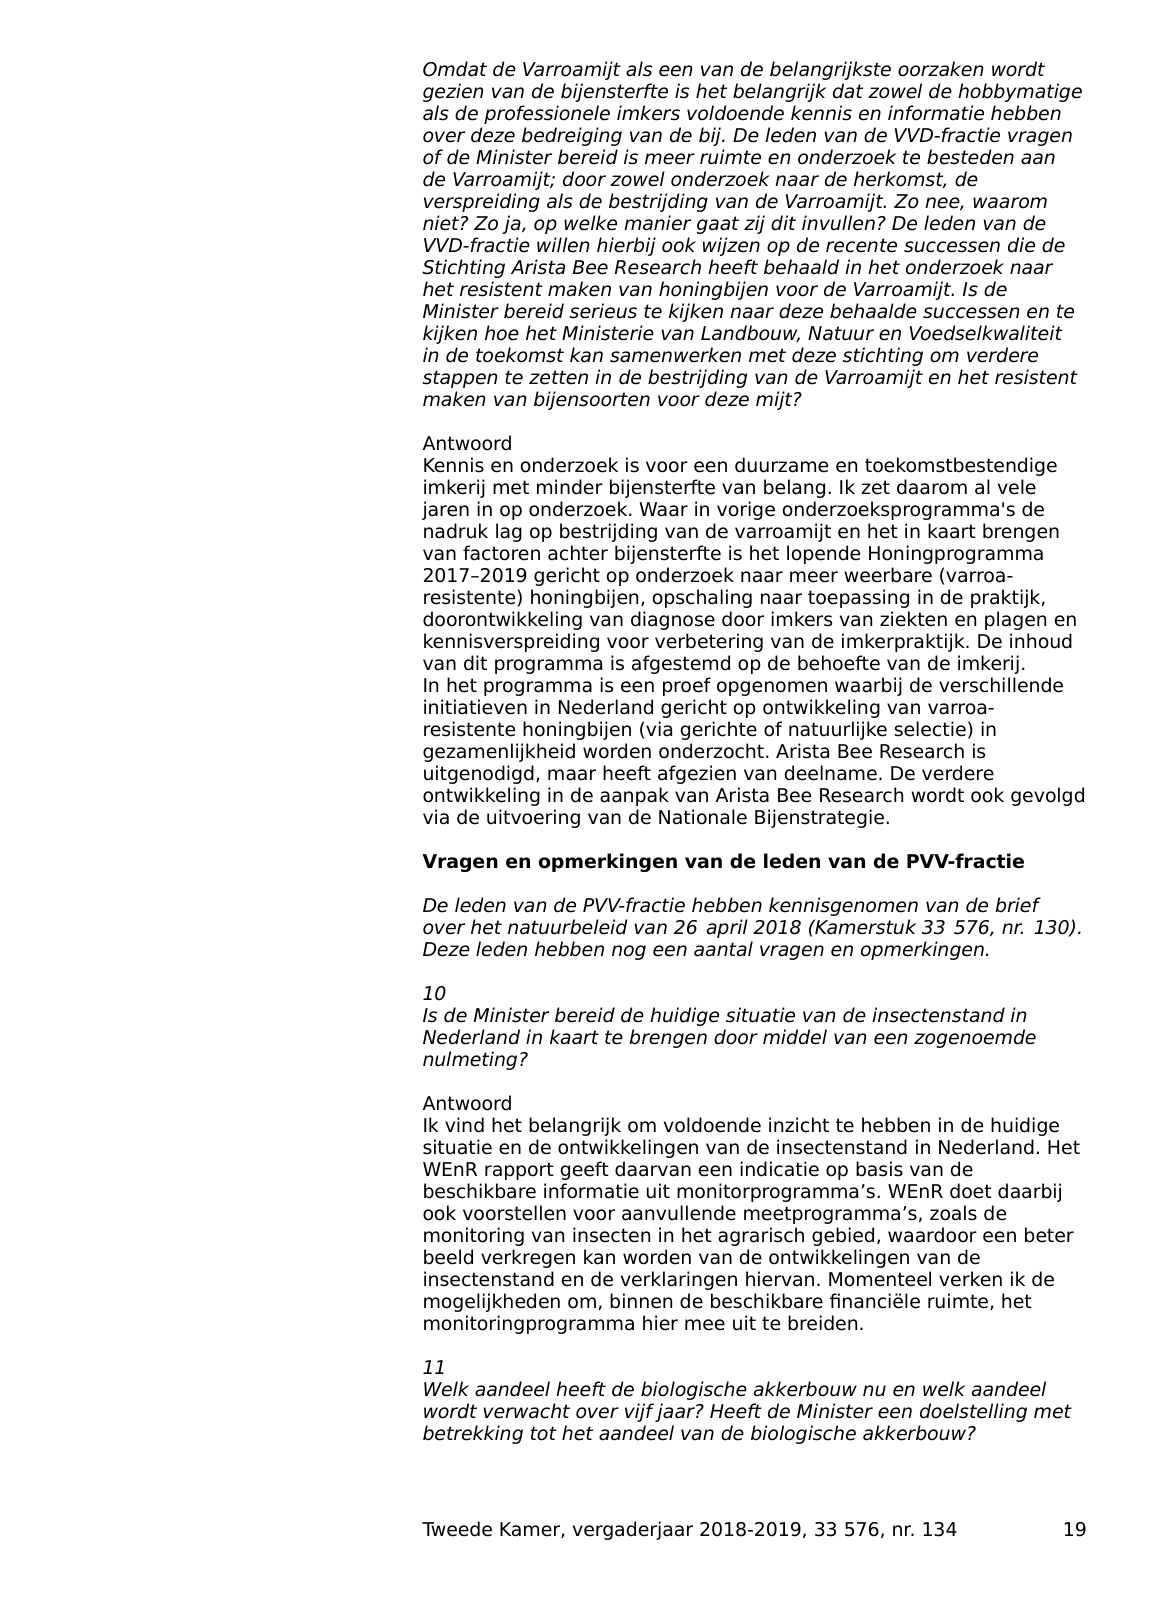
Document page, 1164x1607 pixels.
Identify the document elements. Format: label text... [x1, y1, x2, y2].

text Antwoord [422, 433, 1087, 455]
text Ik vind het belangrijk om voldoende inzicht te hebben in de huidige situatie en de ontwikkelingen van de insectenstand in Nederland. Het WEnR rapport geeft daarvan een indicatie op basis van de beschikbare informatie uit monitorprogramma’s. WEnR doet daarbij ook voorstellen voor aanvullende meetprogramma’s, zoals de monitoring van insecten in het agrarisch gebied, waardoor een beter beeld verkregen kan worden van de ontwikkelingen van de insectenstand en de verklaringen hiervan. Momenteel verken ik de mogelijkheden om, binnen de beschikbare financiële ruimte, het monitoringprogramma hier mee uit te breiden. [422, 1115, 1087, 1335]
subtitle Vragen en opmerkingen van de leden van de PVV-fractie [422, 851, 1087, 873]
text Omdat de Varroamijt als een van de belangrijkste oorzaken wordt gezien van de bijensterfte is het belangrijk dat zowel de hobbymatige als de professionele imkers voldoende kennis en informatie hebben over deze bedreiging van de bij. De leden van de VVD-fractie vragen of de Minister bereid is meer ruimte en onderzoek te besteden aan de Varroamijt; door zowel onderzoek naar de herkomst, de verspreiding als de bestrijding van de Varroamijt. Zo nee, waarom niet? Zo ja, op welke manier gaat zij dit invullen? De leden van de VVD-fractie willen hierbij ook wijzen op de recente successen die de Stichting Arista Bee Research heeft behaald in het onderzoek naar het resistent maken van honingbijen voor de Varroamijt. Is de Minister bereid serieus te kijken naar deze behaalde successen en te kijken hoe het Ministerie van Landbouw, Natuur en Voedselkwaliteit in de toekomst kan samenwerken met deze stichting om verdere stappen te zetten in de bestrijding van de Varroamijt en het resistent maken van bijensoorten voor deze mijt? [422, 59, 1087, 411]
text 10 [422, 983, 1087, 1005]
text De leden van de PVV-fractie hebben kennisgenomen van de brief over het natuurbeleid van 26 april 2018 (Kamerstuk 33 576, nr. 130). Deze leden hebben nog een aantal vragen en opmerkingen. [422, 895, 1087, 961]
text 11 [422, 1357, 1087, 1379]
text Is de Minister bereid de huidige situatie van de insectenstand in Nederland in kaart te brengen door middel van een zogenoemde nulmeting? [422, 1005, 1087, 1071]
text Antwoord [422, 1093, 1087, 1115]
text Welk aandeel heeft de biologische akkerbouw nu en welk aandeel wordt verwacht over vijf jaar? Heeft de Minister een doelstelling met betrekking tot het aandeel van de biologische akkerbouw? [422, 1379, 1087, 1445]
text Kennis en onderzoek is voor een duurzame en toekomstbestendige imkerij met minder bijensterfte van belang. Ik zet daarom al vele jaren in op onderzoek. Waar in vorige onderzoeksprogramma's de nadruk lag op bestrijding van de varroamijt en het in kaart brengen van factoren achter bijensterfte is het lopende Honingprogramma 2017–2019 gericht op onderzoek naar meer weerbare (varroa-resistente) honingbijen, opschaling naar toepassing in de praktijk, doorontwikkeling van diagnose door imkers van ziekten en plagen en kennisverspreiding voor verbetering van de imkerpraktijk. De inhoud van dit programma is afgestemd op de behoefte van de imkerij. [422, 455, 1087, 675]
text In het programma is een proef opgenomen waarbij de verschillende initiatieven in Nederland gericht op ontwikkeling van varroa-resistente honingbijen (via gerichte of natuurlijke selectie) in gezamenlijkheid worden onderzocht. Arista Bee Research is uitgenodigd, maar heeft afgezien van deelname. De verdere ontwikkeling in de aanpak van Arista Bee Research wordt ook gevolgd via de uitvoering van de Nationale Bijenstrategie. [422, 675, 1087, 828]
